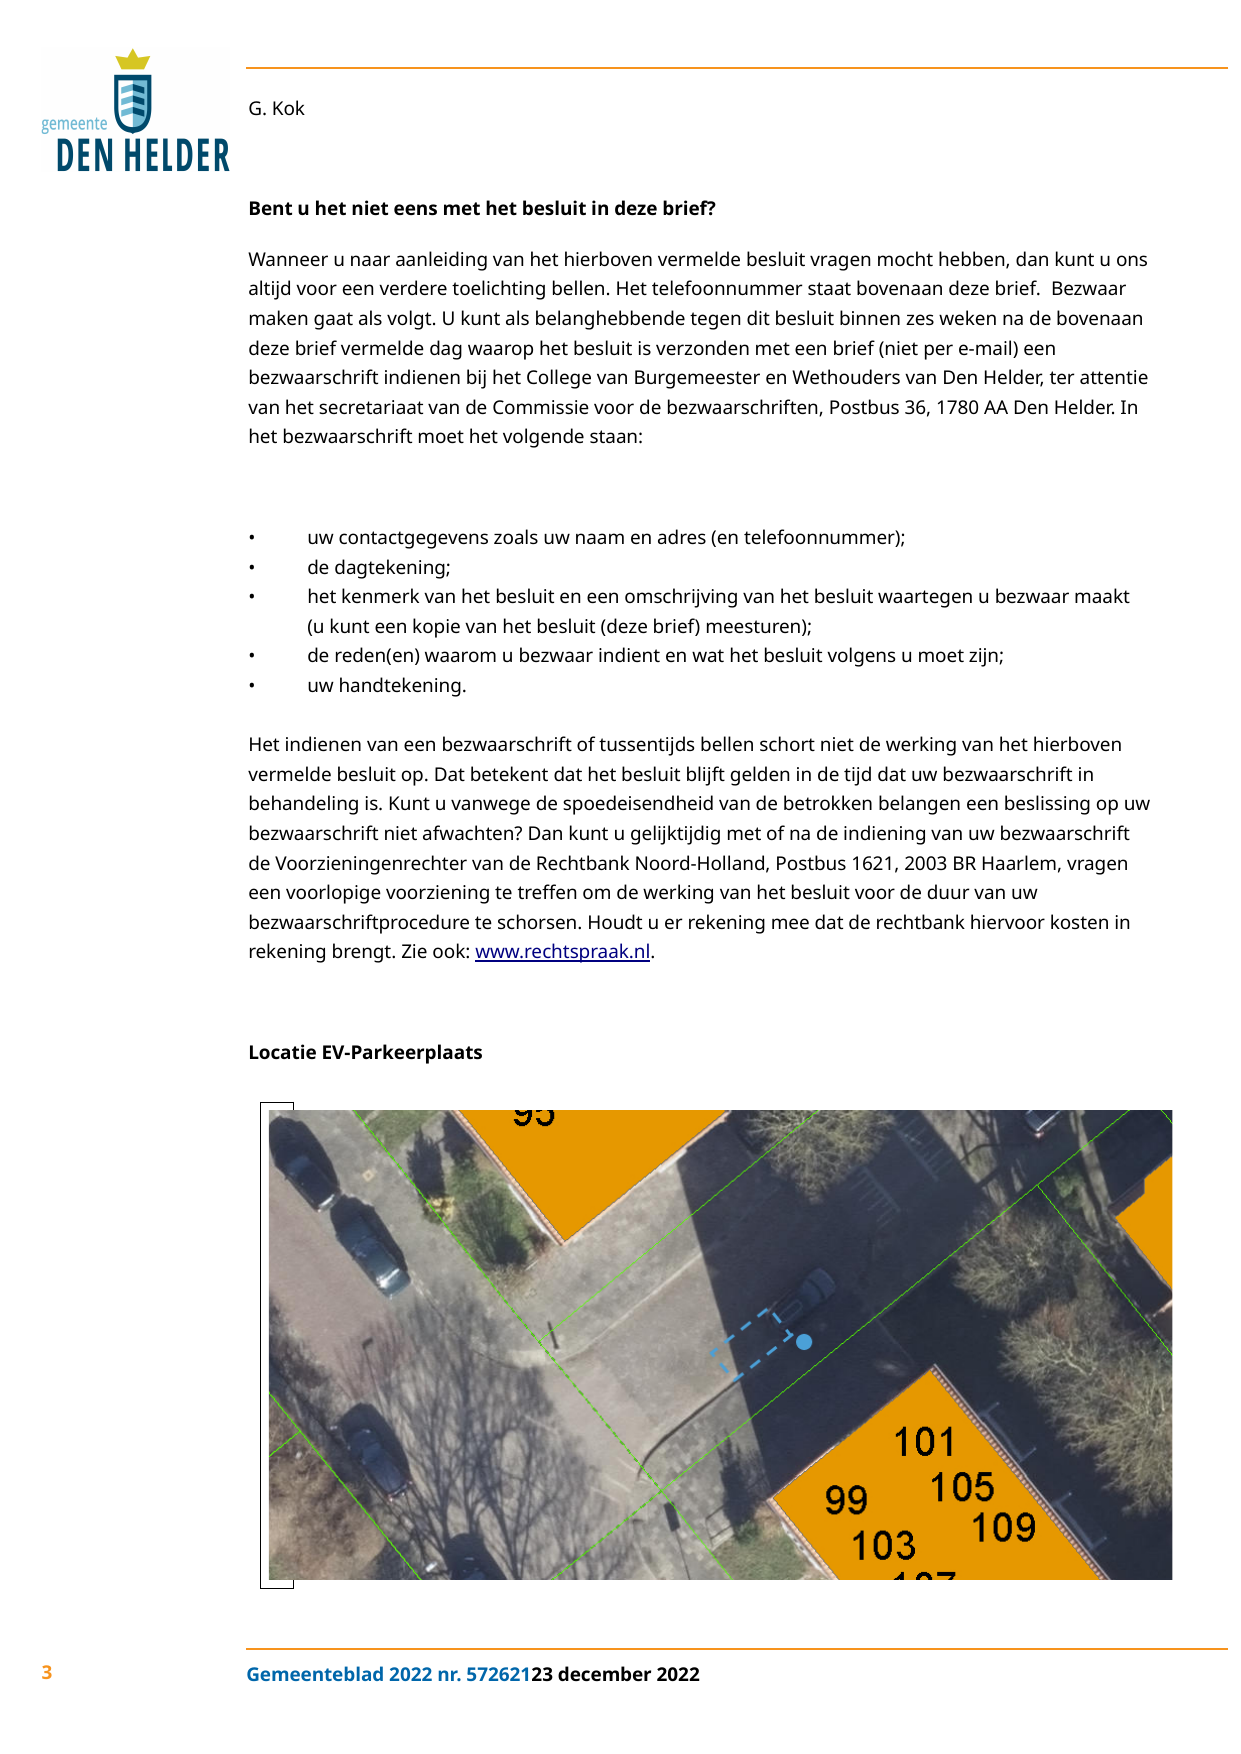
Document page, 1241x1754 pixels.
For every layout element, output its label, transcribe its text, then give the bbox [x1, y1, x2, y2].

list de reden(en) waarom u bezwaar indient en wat het besluit volgens u moet zijn; [248, 643, 1152, 668]
picture [182, 144, 187, 165]
picture [41, 47, 231, 172]
list de dagtekening; [248, 554, 1152, 580]
text Het indienen van een bezwaarschrift of tussentijds bellen schort niet de werking van het hierboven vermelde besluit op. Dat betekent dat het besluit blijft gelden in de tijd dat uw bezwaarschrift in behandeling is. Kunt u vanwege de spoedeisendheid van de betrokken belangen een beslissing op uw bezwaarschrift niet afwachten? Dan kunt u gelijktijdig met of na de indiening van uw bezwaarschrift de Voorzieningenrechter van de Rechtbank Noord-Holland, Postbus 1621, 2003 BR Haarlem, vragen een voorlopige voorziening te treffen om de werking van het besluit voor de duur van uw bezwaarschriftprocedure te schorsen. Houdt u er rekening mee dat de rechtbank hiervoor kosten in rekening brengt. Zie ook: www.rechtspraak.nl. [248, 731, 1152, 964]
list uw contactgegevens zoals uw naam en adres (en telefoonnummer); [248, 524, 1152, 550]
list uw handtekening. [248, 672, 1152, 698]
picture [63, 144, 68, 165]
text Wanneer u naar aanleiding van het hierboven vermelde besluit vragen mocht hebben, dan kunt u ons altijd voor een verdere toelichting bellen. Het telefoonnummer staat bovenaan deze brief. Bezwaar maken gaat als volgt. U kunt als belanghebbende tegen dit besluit binnen zes weken na de bovenaan deze brief vermelde dag waarop het besluit is verzonden met een brief (niet per e-mail) een bezwaarschrift indienen bij het College van Burgemeester en Wethouders van Den Helder, ter attentie van het secretariaat van de Commissie voor de bezwaarschriften, Postbus 36, 1780 AA Den Helder. In het bezwaarschrift moet het volgende staan: [248, 246, 1152, 449]
text G. Kok [248, 95, 1152, 121]
picture [220, 160, 224, 172]
picture [100, 154, 106, 172]
picture [130, 157, 135, 172]
picture [268, 1110, 1173, 1580]
text Bent u het niet eens met het besluit in deze brief? [248, 196, 1152, 221]
list het kenmerk van het besluit en een omschrijving van het besluit waartegen u bezwaar maakt (u kunt een kopie van het besluit (deze brief) meesturen); [248, 583, 1152, 639]
text Locatie EV-Parkeerplaats [248, 1039, 1152, 1065]
